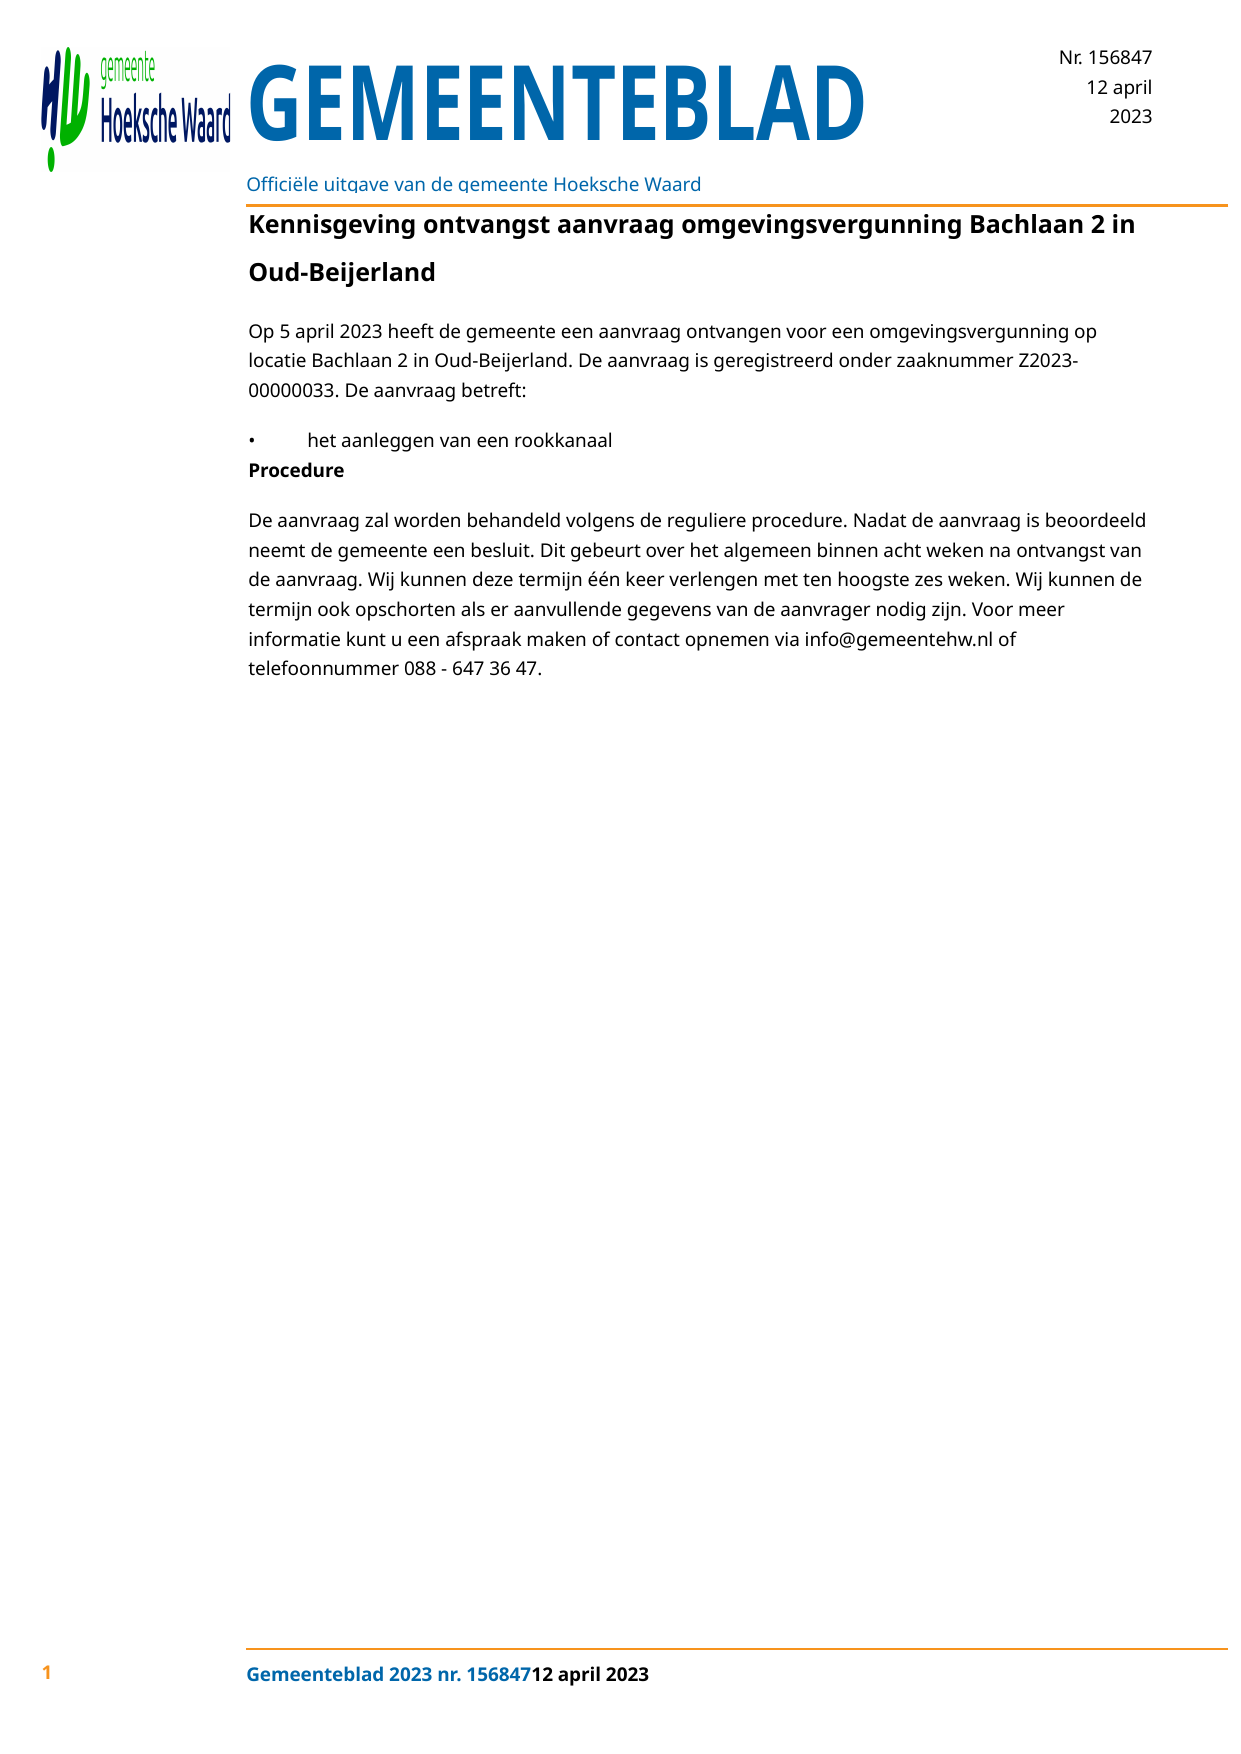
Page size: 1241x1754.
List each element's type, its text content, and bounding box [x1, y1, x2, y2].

picture [41, 47, 231, 172]
text Op 5 april 2023 heeft de gemeente een aanvraag ontvangen voor een omgevingsvergunning op locatie Bachlaan 2 in Oud-Beijerland. De aanvraag is geregistreerd onder zaaknummer Z2023-00000033. De aanvraag betreft: [248, 318, 1152, 403]
list het aanleggen van een rookkanaal [248, 427, 1152, 453]
text De aanvraag zal worden behandeld volgens de reguliere procedure. Nadat de aanvraag is beoordeeld neemt de gemeente een besluit. Dit gebeurt over het algemeen binnen acht weken na ontvangst van de aanvraag. Wij kunnen deze termijn één keer verlengen met ten hoogste zes weken. Wij kunnen de termijn ook opschorten als er aanvullende gegevens van de aanvrager nodig zijn. Voor meer informatie kunt u een afspraak maken of contact opnemen via info@gemeentehw.nl of telefoonnummer 088 - 647 36 47. [248, 507, 1152, 681]
text Procedure [248, 457, 1152, 483]
text Kennisgeving ontvangst aanvraag omgevingsvergunning Bachlaan 2 in Oud-Beijerland [248, 207, 1152, 288]
